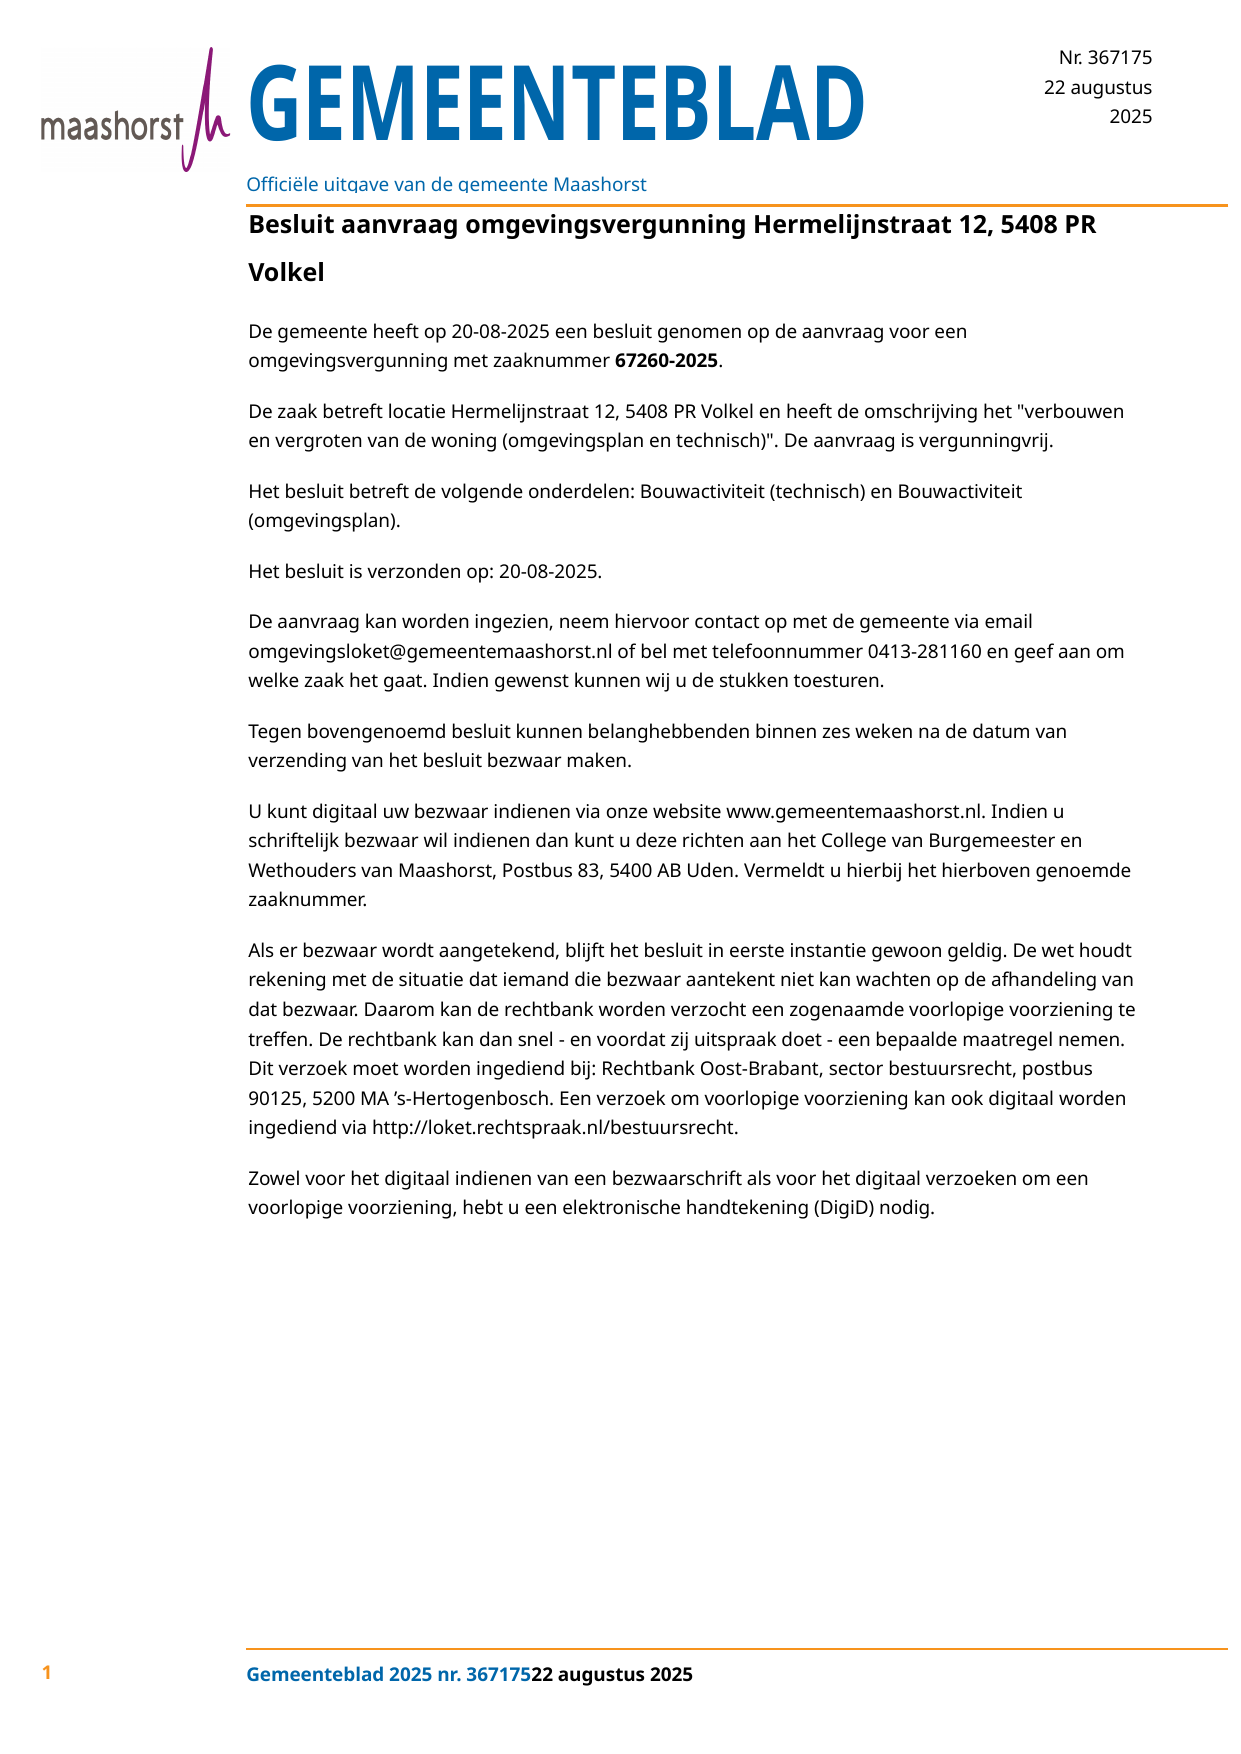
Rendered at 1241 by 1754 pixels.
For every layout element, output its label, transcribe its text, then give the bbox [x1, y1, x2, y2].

text De gemeente heeft op 20-08-2025 een besluit genomen op de aanvraag voor een omgevingsvergunning met zaaknummer 67260-2025. [248, 318, 1152, 373]
text Besluit aanvraag omgevingsvergunning Hermelijnstraat 12, 5408 PR Volkel [248, 207, 1152, 288]
text U kunt digitaal uw bezwaar indienen via onze website www.gemeentemaashorst.nl. Indien u schriftelijk bezwaar wil indienen dan kunt u deze richten aan het College van Burgemeester en Wethouders van Maashorst, Postbus 83, 5400 AB Uden. Vermeldt u hierbij het hierboven genoemde zaaknummer. [248, 798, 1152, 912]
text De aanvraag kan worden ingezien, neem hiervoor contact op met de gemeente via email omgevingsloket@gemeentemaashorst.nl of bel met telefoonnummer 0413-281160 en geef aan om welke zaak het gaat. Indien gewenst kunnen wij u de stukken toesturen. [248, 608, 1152, 693]
text Als er bezwaar wordt aangetekend, blijft het besluit in eerste instantie gewoon geldig. De wet houdt rekening met de situatie dat iemand die bezwaar aantekent niet kan wachten op de afhandeling van dat bezwaar. Daarom kan de rechtbank worden verzocht een zogenaamde voorlopige voorziening te treffen. De rechtbank kan dan snel - en voordat zij uitspraak doet - een bepaalde maatregel nemen. Dit verzoek moet worden ingediend bij: Rechtbank Oost-Brabant, sector bestuursrecht, postbus 90125, 5200 MA ’s-Hertogenbosch. Een verzoek om voorlopige voorziening kan ook digitaal worden ingediend via http://loket.rechtspraak.nl/bestuursrecht. [248, 937, 1152, 1140]
text Tegen bovengenoemd besluit kunnen belanghebbenden binnen zes weken na de datum van verzending van het besluit bezwaar maken. [248, 718, 1152, 773]
text Zowel voor het digitaal indienen van een bezwaarschrift als voor het digitaal verzoeken om een voorlopige voorziening, hebt u een elektronische handtekening (DigiD) nodig. [248, 1165, 1152, 1220]
picture [41, 47, 231, 172]
text Het besluit betreft de volgende onderdelen: Bouwactiviteit (technisch) en Bouwactiviteit (omgevingsplan). [248, 478, 1152, 533]
text Het besluit is verzonden op: 20-08-2025. [248, 558, 1152, 584]
text De zaak betreft locatie Hermelijnstraat 12, 5408 PR Volkel en heeft de omschrijving het "verbouwen en vergroten van de woning (omgevingsplan en technisch)". De aanvraag is vergunningvrij. [248, 398, 1152, 453]
